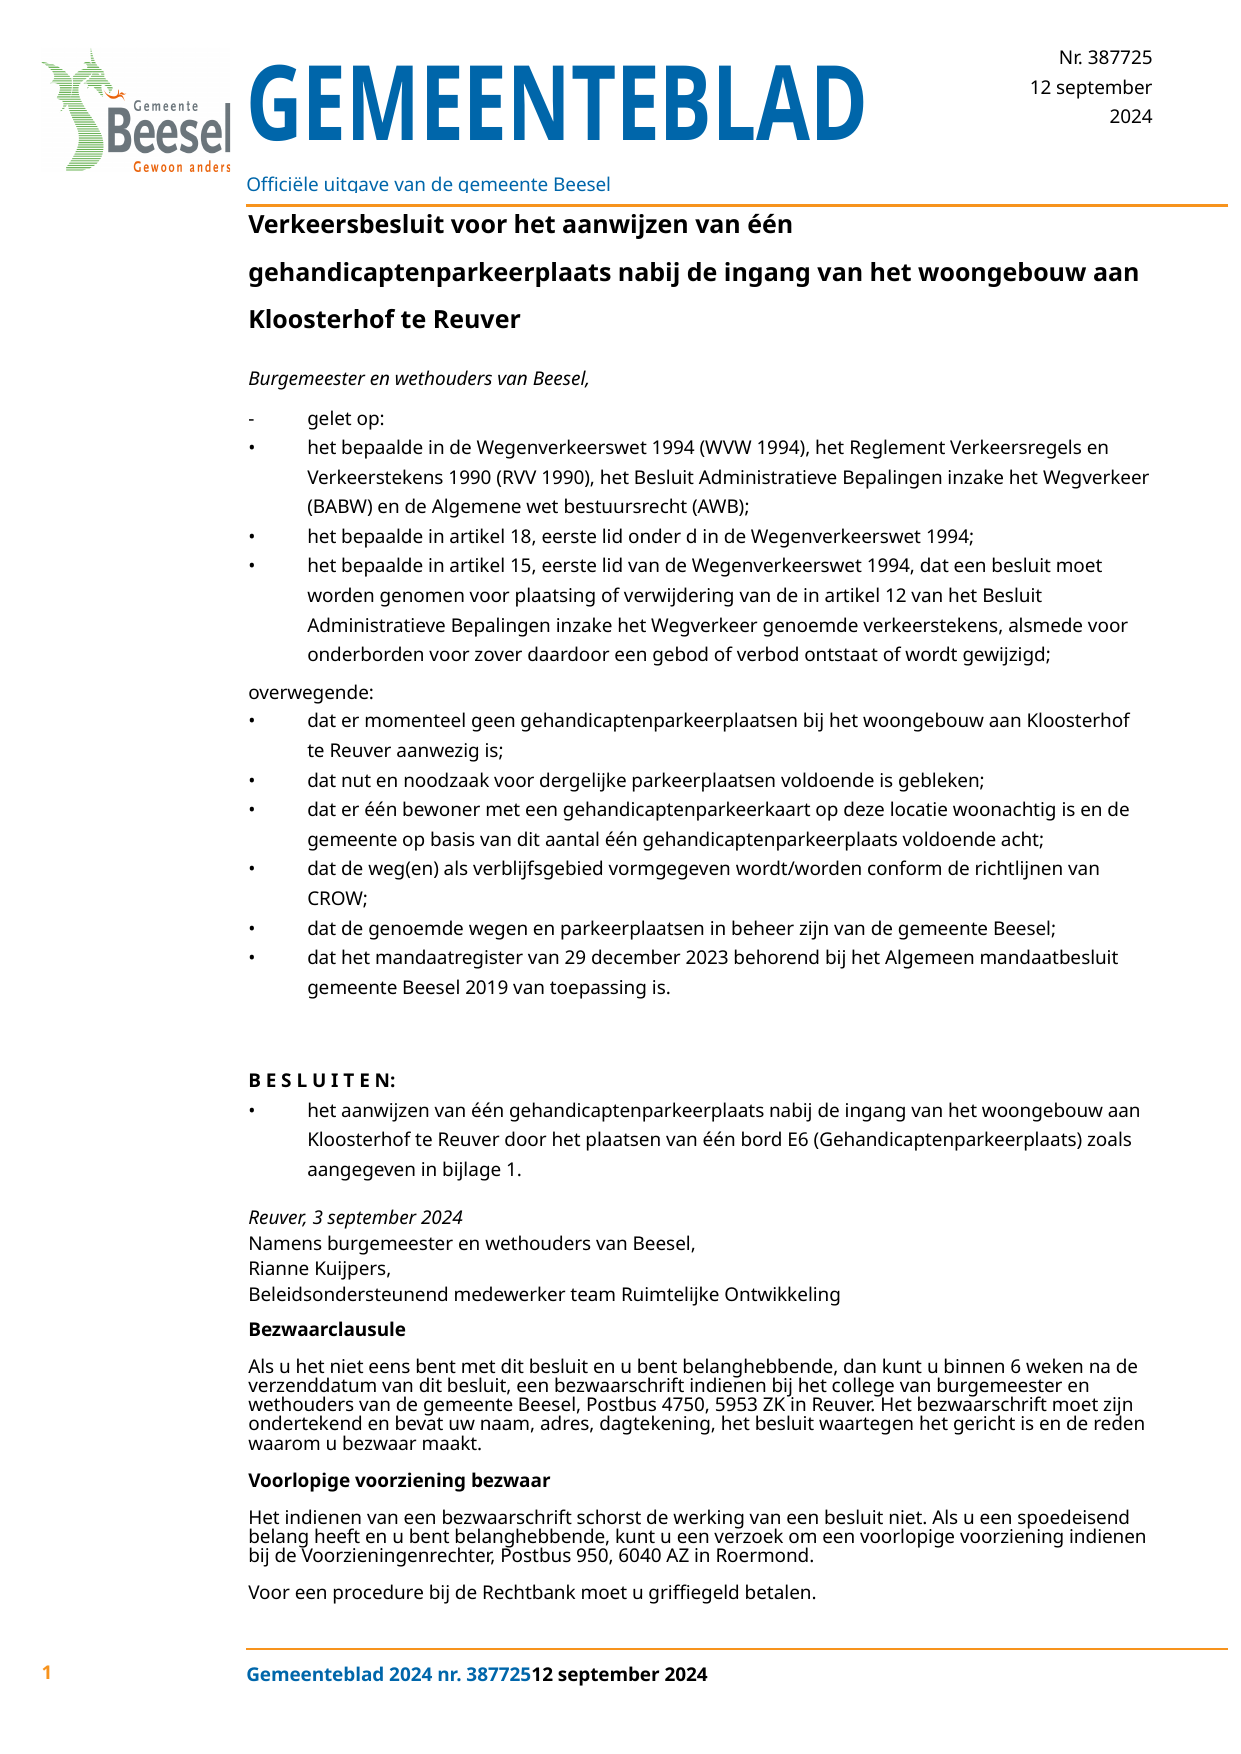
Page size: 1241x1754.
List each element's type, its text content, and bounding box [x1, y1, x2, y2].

list dat er momenteel geen gehandicaptenparkeerplaatsen bij het woongebouw aan Kloosterhof te Reuver aanwezig is; [248, 708, 1152, 763]
text Het indienen van een bezwaarschrift schorst de werking van een besluit niet. Als u een spoedeisend belang heeft en u bent belanghebbende, kunt u een verzoek om een voorlopige voorziening indienen bij de Voorzieningenrechter, Postbus 950, 6040 AZ in Roermond. [248, 1509, 1152, 1566]
list dat de weg(en) als verblijfsgebied vormgegeven wordt/worden conform de richtlijnen van CROW; [248, 856, 1152, 911]
picture [41, 47, 231, 172]
list het aanwijzen van één gehandicaptenparkeerplaats nabij de ingang van het woongebouw aan Kloosterhof te Reuver door het plaatsen van één bord E6 (Gehandicaptenparkeerplaats) zoals aangegeven in bijlage 1. [248, 1097, 1152, 1182]
text Voor een procedure bij de Rechtbank moet u griffiegeld betalen. [248, 1584, 1152, 1603]
text Bezwaarclausule [248, 1321, 1152, 1340]
list dat er één bewoner met een gehandicaptenparkeerkaart op deze locatie woonachtig is en de gemeente op basis van dit aantal één gehandicaptenparkeerplaats voldoende acht; [248, 796, 1152, 852]
text Verkeersbesluit voor het aanwijzen van één gehandicaptenparkeerplaats nabij de ingang van het woongebouw aan Kloosterhof te Reuver [248, 207, 1152, 336]
list het bepaalde in artikel 18, eerste lid onder d in de Wegenverkeerswet 1994; [248, 523, 1152, 549]
text Beleidsondersteunend medewerker team Ruimtelijke Ontwikkeling [248, 1281, 1152, 1307]
text Als u het niet eens bent met dit besluit en u bent belanghebbende, dan kunt u binnen 6 weken na de verzenddatum van dit besluit, een bezwaarschrift indienen bij het college van burgemeester en wethouders van de gemeente Beesel, Postbus 4750, 5953 ZK in Reuver. Het bezwaarschrift moet zijn ondertekend en bevat uw naam, adres, dagtekening, het besluit waartegen het gericht is en de reden waarom u bezwaar maakt. [248, 1358, 1152, 1454]
list het bepaalde in de Wegenverkeerswet 1994 (WVW 1994), het Reglement Verkeersregels en Verkeerstekens 1990 (RVV 1990), het Besluit Administratieve Bepalingen inzake het Wegverkeer (BABW) en de Algemene wet bestuursrecht (AWB); [248, 434, 1152, 519]
list dat nut en noodzaak voor dergelijke parkeerplaatsen voldoende is gebleken; [248, 767, 1152, 793]
text Rianne Kuijpers, [248, 1256, 1152, 1281]
list gelet op: [248, 405, 1152, 431]
list dat het mandaatregister van 29 december 2023 behorend bij het Algemeen mandaatbesluit gemeente Beesel 2019 van toepassing is. [248, 944, 1152, 1000]
list het bepaalde in artikel 15, eerste lid van de Wegenverkeerswet 1994, dat een besluit moet worden genomen voor plaatsing of verwijdering van de in artikel 12 van het Besluit Administratieve Bepalingen inzake het Wegverkeer genoemde verkeerstekens, alsmede voor onderborden voor zover daardoor een gebod of verbod ontstaat of wordt gewijzigd; [248, 553, 1152, 667]
text Namens burgemeester en wethouders van Beesel, [248, 1230, 1152, 1256]
list dat de genoemde wegen en parkeerplaatsen in beheer zijn van de gemeente Beesel; [248, 915, 1152, 941]
text Burgemeester en wethouders van Beesel, [248, 366, 1152, 391]
text overwegende: [248, 679, 1152, 705]
text B E S L U I T E N: [248, 1067, 1152, 1093]
text Reuver, 3 september 2024 [248, 1204, 1152, 1230]
text Voorlopige voorziening bezwaar [248, 1472, 1152, 1491]
